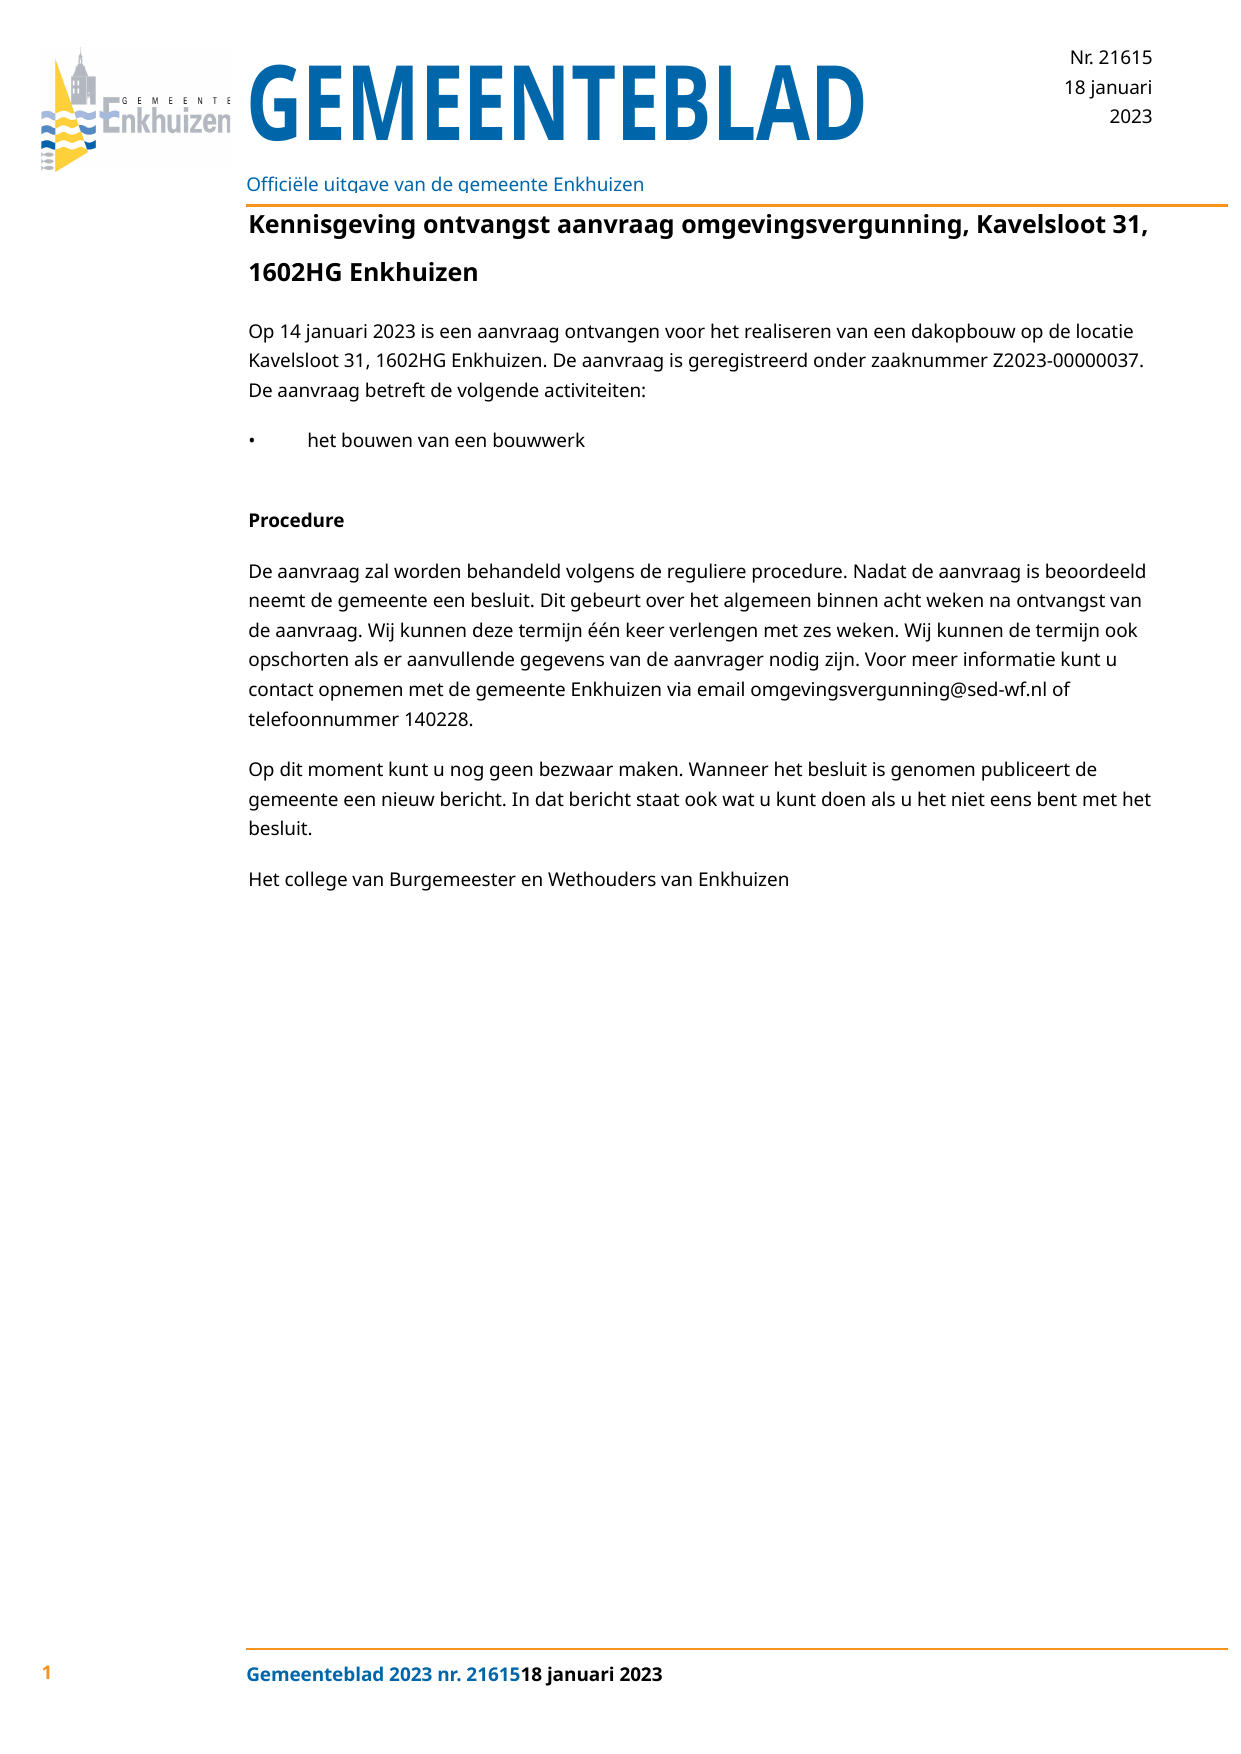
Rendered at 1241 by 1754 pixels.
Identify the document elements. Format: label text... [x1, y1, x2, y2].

list het bouwen van een bouwwerk [248, 427, 1152, 453]
text Op 14 januari 2023 is een aanvraag ontvangen voor het realiseren van een dakopbouw op de locatie Kavelsloot 31, 1602HG Enkhuizen. De aanvraag is geregistreerd onder zaaknummer Z2023-00000037. De aanvraag betreft de volgende activiteiten: [248, 318, 1152, 403]
text De aanvraag zal worden behandeld volgens de reguliere procedure. Nadat de aanvraag is beoordeeld neemt de gemeente een besluit. Dit gebeurt over het algemeen binnen acht weken na ontvangst van de aanvraag. Wij kunnen deze termijn één keer verlengen met zes weken. Wij kunnen de termijn ook opschorten als er aanvullende gegevens van de aanvrager nodig zijn. Voor meer informatie kunt u contact opnemen met de gemeente Enkhuizen via email omgevingsvergunning@sed-wf.nl of telefoonnummer 140228. [248, 558, 1152, 732]
text Op dit moment kunt u nog geen bezwaar maken. Wanneer het besluit is genomen publiceert de gemeente een nieuw bericht. In dat bericht staat ook wat u kunt doen als u het niet eens bent met het besluit. [248, 756, 1152, 841]
text Procedure [248, 507, 1152, 533]
text Kennisgeving ontvangst aanvraag omgevingsvergunning, Kavelsloot 31, 1602HG Enkhuizen [248, 207, 1152, 288]
picture [41, 47, 231, 172]
text Het college van Burgemeester en Wethouders van Enkhuizen [248, 866, 1152, 892]
